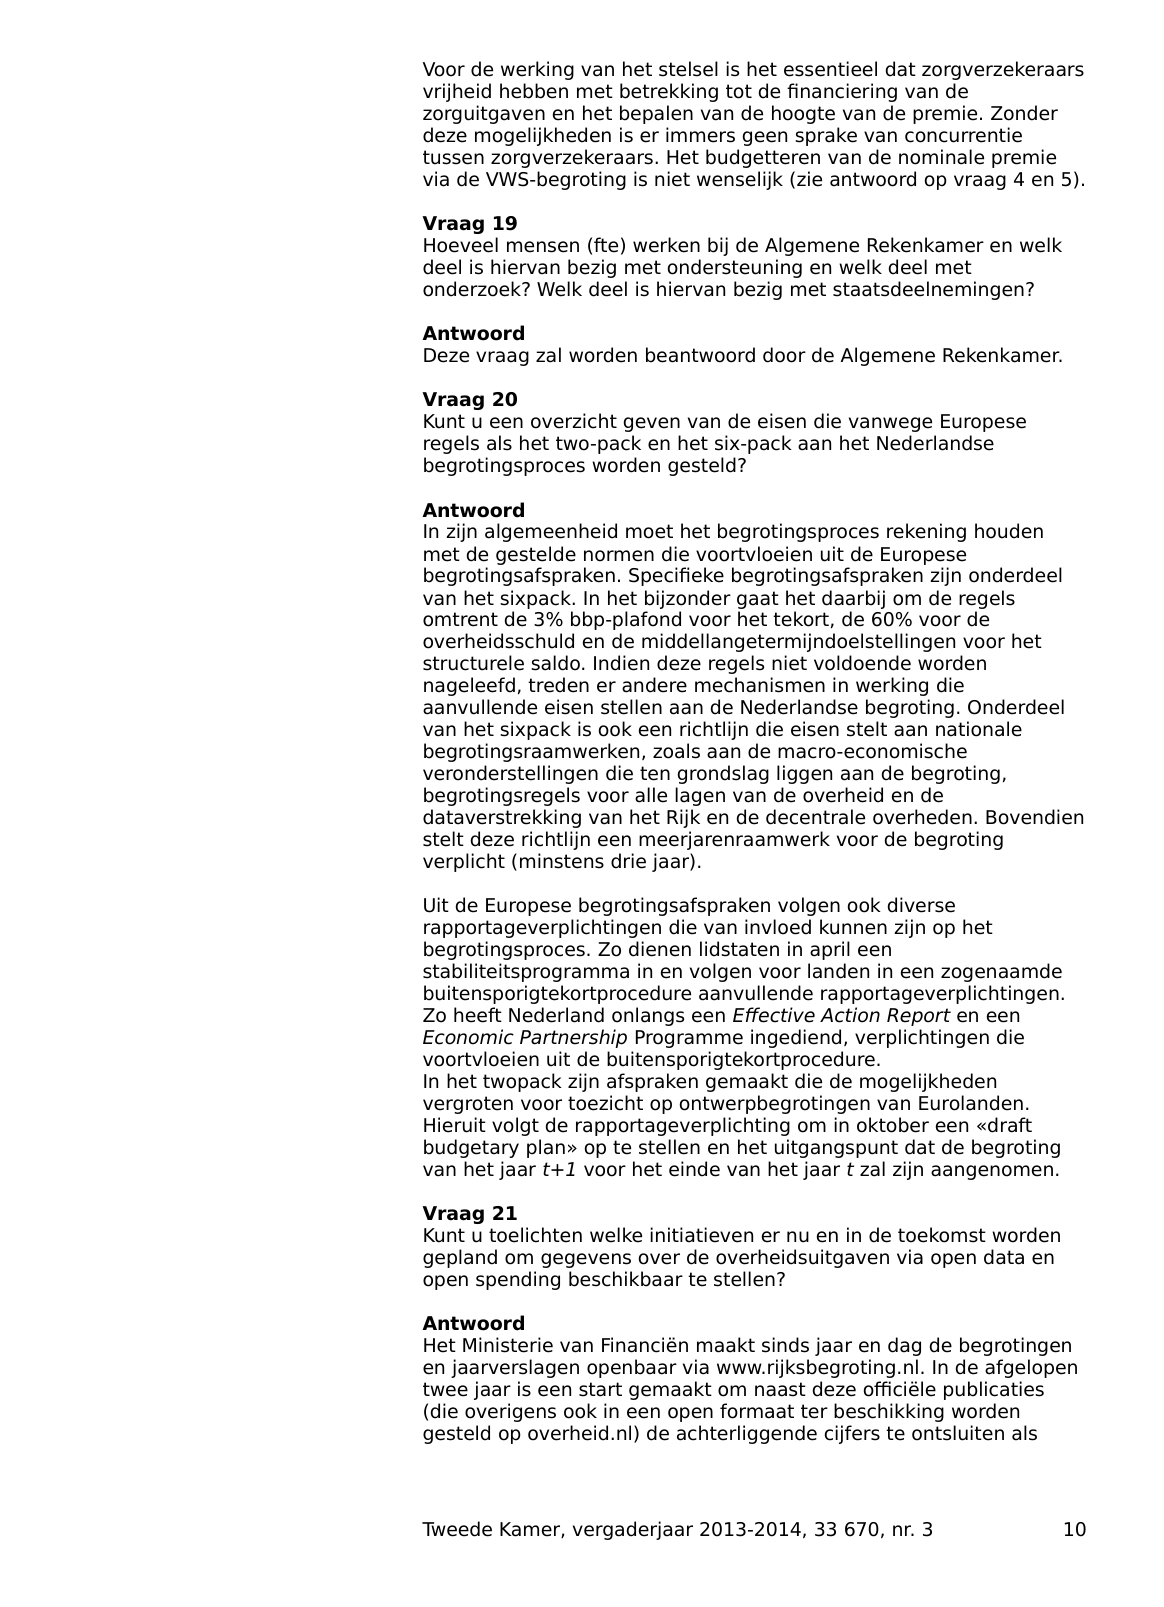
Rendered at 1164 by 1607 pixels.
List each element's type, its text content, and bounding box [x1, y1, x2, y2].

text Kunt u een overzicht geven van de eisen die vanwege Europese regels als het two-pack en het six-pack aan het Nederlandse begrotingsproces worden gesteld? [422, 411, 1087, 477]
text Vraag 20 [422, 389, 1087, 411]
text Antwoord [422, 1313, 1087, 1335]
text Hoeveel mensen (fte) werken bij de Algemene Rekenkamer en welk deel is hiervan bezig met ondersteuning en welk deel met onderzoek? Welk deel is hiervan bezig met staatsdeelnemingen? [422, 235, 1087, 301]
text Antwoord [422, 323, 1087, 345]
text Kunt u toelichten welke initiatieven er nu en in de toekomst worden gepland om gegevens over de overheidsuitgaven via open data en open spending beschikbaar te stellen? [422, 1225, 1087, 1291]
text Vraag 19 [422, 213, 1087, 235]
text Deze vraag zal worden beantwoord door de Algemene Rekenkamer. [422, 345, 1087, 367]
text Antwoord [422, 499, 1087, 521]
text Vraag 21 [422, 1203, 1087, 1225]
text In het twopack zijn afspraken gemaakt die de mogelijkheden vergroten voor toezicht op ontwerpbegrotingen van Eurolanden. Hieruit volgt de rapportageverplichting om in oktober een «draft budgetary plan» op te stellen en het uitgangspunt dat de begroting van het jaar t+1 voor het einde van het jaar t zal zijn aangenomen. [422, 1071, 1087, 1181]
text Het Ministerie van Financiën maakt sinds jaar en dag de begrotingen en jaarverslagen openbaar via www.rijksbegroting.nl. In de afgelopen twee jaar is een start gemaakt om naast deze officiële publicaties (die overigens ook in een open formaat ter beschikking worden gesteld op overheid.nl) de achterliggende cijfers te ontsluiten als [422, 1335, 1087, 1445]
text Voor de werking van het stelsel is het essentieel dat zorgverzekeraars vrijheid hebben met betrekking tot de financiering van de zorguitgaven en het bepalen van de hoogte van de premie. Zonder deze mogelijkheden is er immers geen sprake van concurrentie tussen zorgverzekeraars. Het budgetteren van de nominale premie via de VWS-begroting is niet wenselijk (zie antwoord op vraag 4 en 5). [422, 59, 1087, 191]
text In zijn algemeenheid moet het begrotingsproces rekening houden met de gestelde normen die voortvloeien uit de Europese begrotingsafspraken. Specifieke begrotingsafspraken zijn onderdeel van het sixpack. In het bijzonder gaat het daarbij om de regels omtrent de 3% bbp-plafond voor het tekort, de 60% voor de overheidsschuld en de middellangetermijndoelstellingen voor het structurele saldo. Indien deze regels niet voldoende worden nageleefd, treden er andere mechanismen in werking die aanvullende eisen stellen aan de Nederlandse begroting. Onderdeel van het sixpack is ook een richtlijn die eisen stelt aan nationale begrotingsraamwerken, zoals aan de macro-economische veronderstellingen die ten grondslag liggen aan de begroting, begrotingsregels voor alle lagen van de overheid en de dataverstrekking van het Rijk en de decentrale overheden. Bovendien stelt deze richtlijn een meerjarenraamwerk voor de begroting verplicht (minstens drie jaar). [422, 521, 1087, 873]
text Uit de Europese begrotingsafspraken volgen ook diverse rapportageverplichtingen die van invloed kunnen zijn op het begrotingsproces. Zo dienen lidstaten in april een stabiliteitsprogramma in en volgen voor landen in een zogenaamde buitensporigtekortprocedure aanvullende rapportageverplichtingen. Zo heeft Nederland onlangs een Effective Action Report en een Economic Partnership Programme ingediend, verplichtingen die voortvloeien uit de buitensporigtekortprocedure. [422, 895, 1087, 1071]
